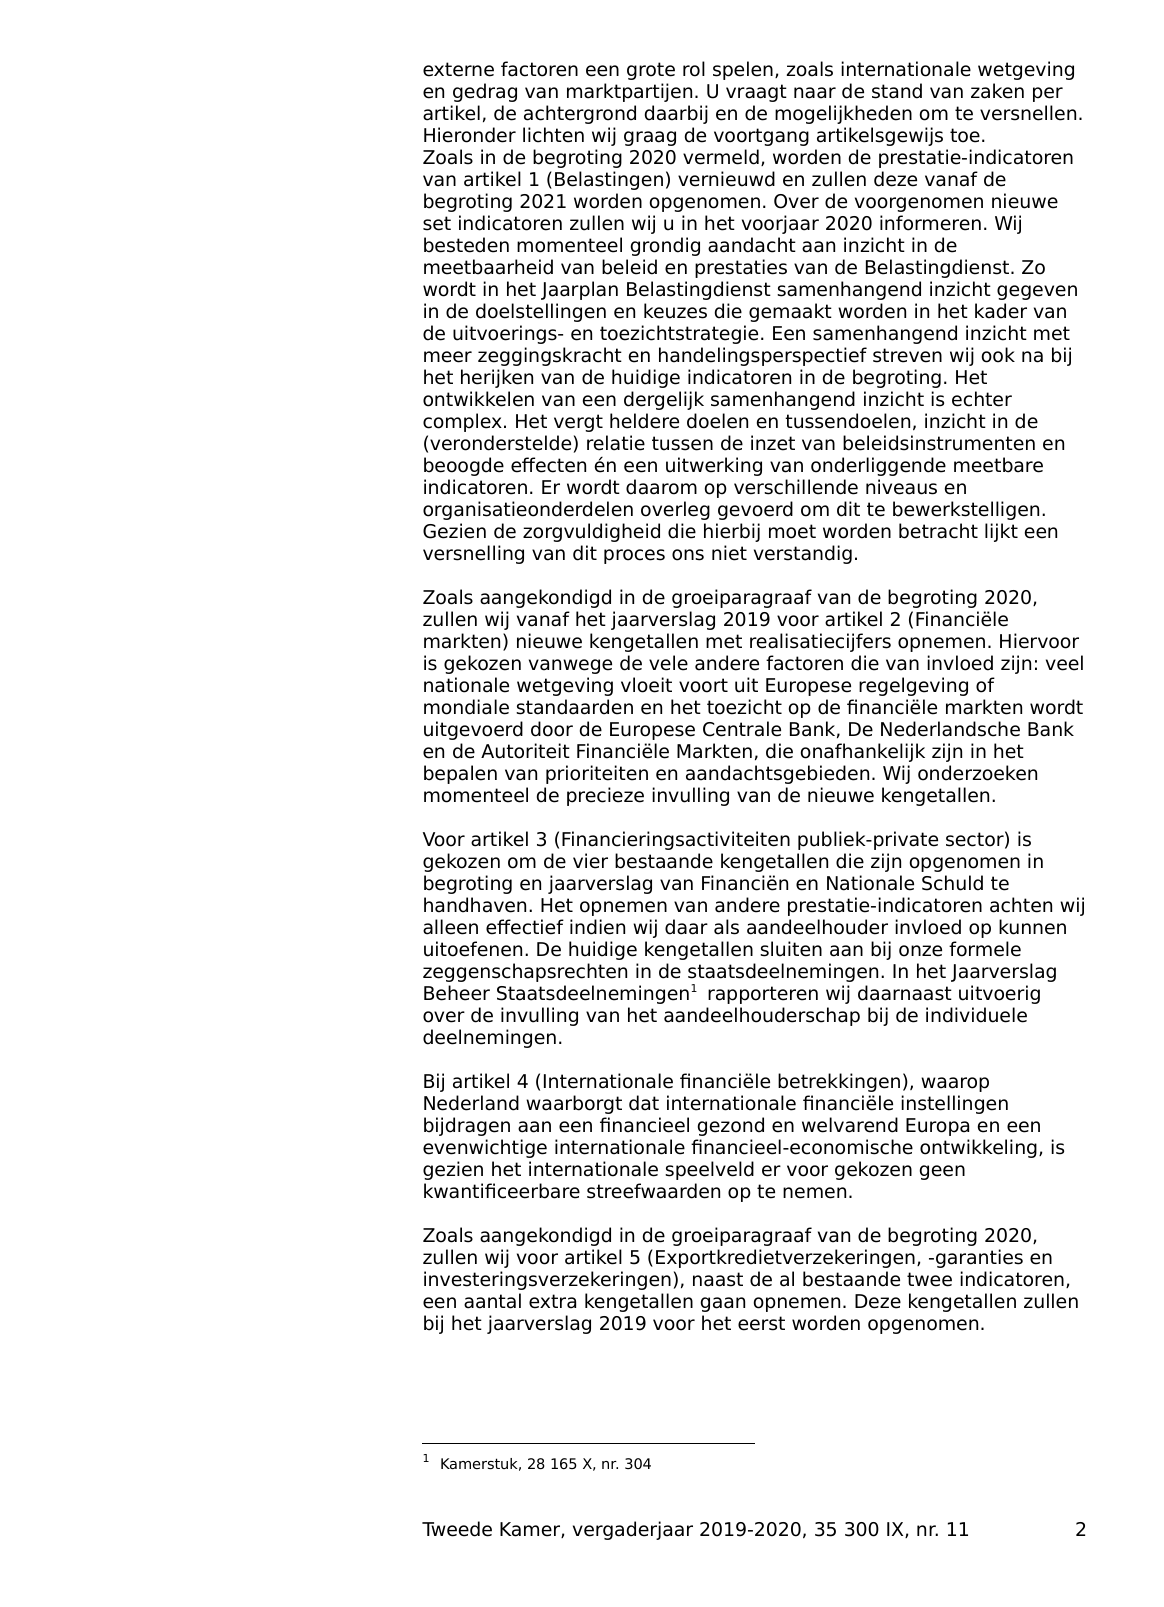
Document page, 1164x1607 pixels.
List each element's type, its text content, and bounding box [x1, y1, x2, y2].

text Kamerstuk, 28 165 X, nr. 304 [422, 1452, 1087, 1474]
text Voor artikel 3 (Financieringsactiviteiten publiek-private sector) is gekozen om de vier bestaande kengetallen die zijn opgenomen in begroting en jaarverslag van Financiën en Nationale Schuld te handhaven. Het opnemen van andere prestatie-indicatoren achten wij alleen effectief indien wij daar als aandeelhouder invloed op kunnen uitoefenen. De huidige kengetallen sluiten aan bij onze formele zeggenschapsrechten in de staatsdeelnemingen. In het Jaarverslag Beheer Staatsdeelnemingen rapporteren wij daarnaast uitvoerig over de invulling van het aandeelhouderschap bij de individuele deelnemingen. [422, 829, 1087, 1048]
text Zoals aangekondigd in de groeiparagraaf van de begroting 2020, zullen wij voor artikel 5 (Exportkredietverzekeringen, -garanties en investeringsverzekeringen), naast de al bestaande twee indicatoren, een aantal extra kengetallen gaan opnemen. Deze kengetallen zullen bij het jaarverslag 2019 voor het eerst worden opgenomen. [422, 1225, 1087, 1335]
text Zoals in de begroting 2020 vermeld, worden de prestatie-indicatoren van artikel 1 (Belastingen) vernieuwd en zullen deze vanaf de begroting 2021 worden opgenomen. Over de voorgenomen nieuwe set indicatoren zullen wij u in het voorjaar 2020 informeren. Wij besteden momenteel grondig aandacht aan inzicht in de meetbaarheid van beleid en prestaties van de Belastingdienst. Zo wordt in het Jaarplan Belastingdienst samenhangend inzicht gegeven in de doelstellingen en keuzes die gemaakt worden in het kader van de uitvoerings- en toezichtstrategie. Een samenhangend inzicht met meer zeggingskracht en handelingsperspectief streven wij ook na bij het herijken van de huidige indicatoren in de begroting. Het ontwikkelen van een dergelijk samenhangend inzicht is echter complex. Het vergt heldere doelen en tussendoelen, inzicht in de (veronderstelde) relatie tussen de inzet van beleidsinstrumenten en beoogde effecten én een uitwerking van onderliggende meetbare indicatoren. Er wordt daarom op verschillende niveaus en organisatieonderdelen overleg gevoerd om dit te bewerkstelligen. Gezien de zorgvuldigheid die hierbij moet worden betracht lijkt een versnelling van dit proces ons niet verstandig. [422, 147, 1087, 564]
text Zoals aangekondigd in de groeiparagraaf van de begroting 2020, zullen wij vanaf het jaarverslag 2019 voor artikel 2 (Financiële markten) nieuwe kengetallen met realisatiecijfers opnemen. Hiervoor is gekozen vanwege de vele andere factoren die van invloed zijn: veel nationale wetgeving vloeit voort uit Europese regelgeving of mondiale standaarden en het toezicht op de financiële markten wordt uitgevoerd door de Europese Centrale Bank, De Nederlandsche Bank en de Autoriteit Financiële Markten, die onafhankelijk zijn in het bepalen van prioriteiten en aandachtsgebieden. Wij onderzoeken momenteel de precieze invulling van de nieuwe kengetallen. [422, 587, 1087, 807]
text externe factoren een grote rol spelen, zoals internationale wetgeving en gedrag van marktpartijen. U vraagt naar de stand van zaken per artikel, de achtergrond daarbij en de mogelijkheden om te versnellen. Hieronder lichten wij graag de voortgang artikelsgewijs toe. [422, 59, 1087, 147]
text Bij artikel 4 (Internationale financiële betrekkingen), waarop Nederland waarborgt dat internationale financiële instellingen bijdragen aan een financieel gezond en welvarend Europa en een evenwichtige internationale financieel-economische ontwikkeling, is gezien het internationale speelveld er voor gekozen geen kwantificeerbare streefwaarden op te nemen. [422, 1071, 1087, 1203]
